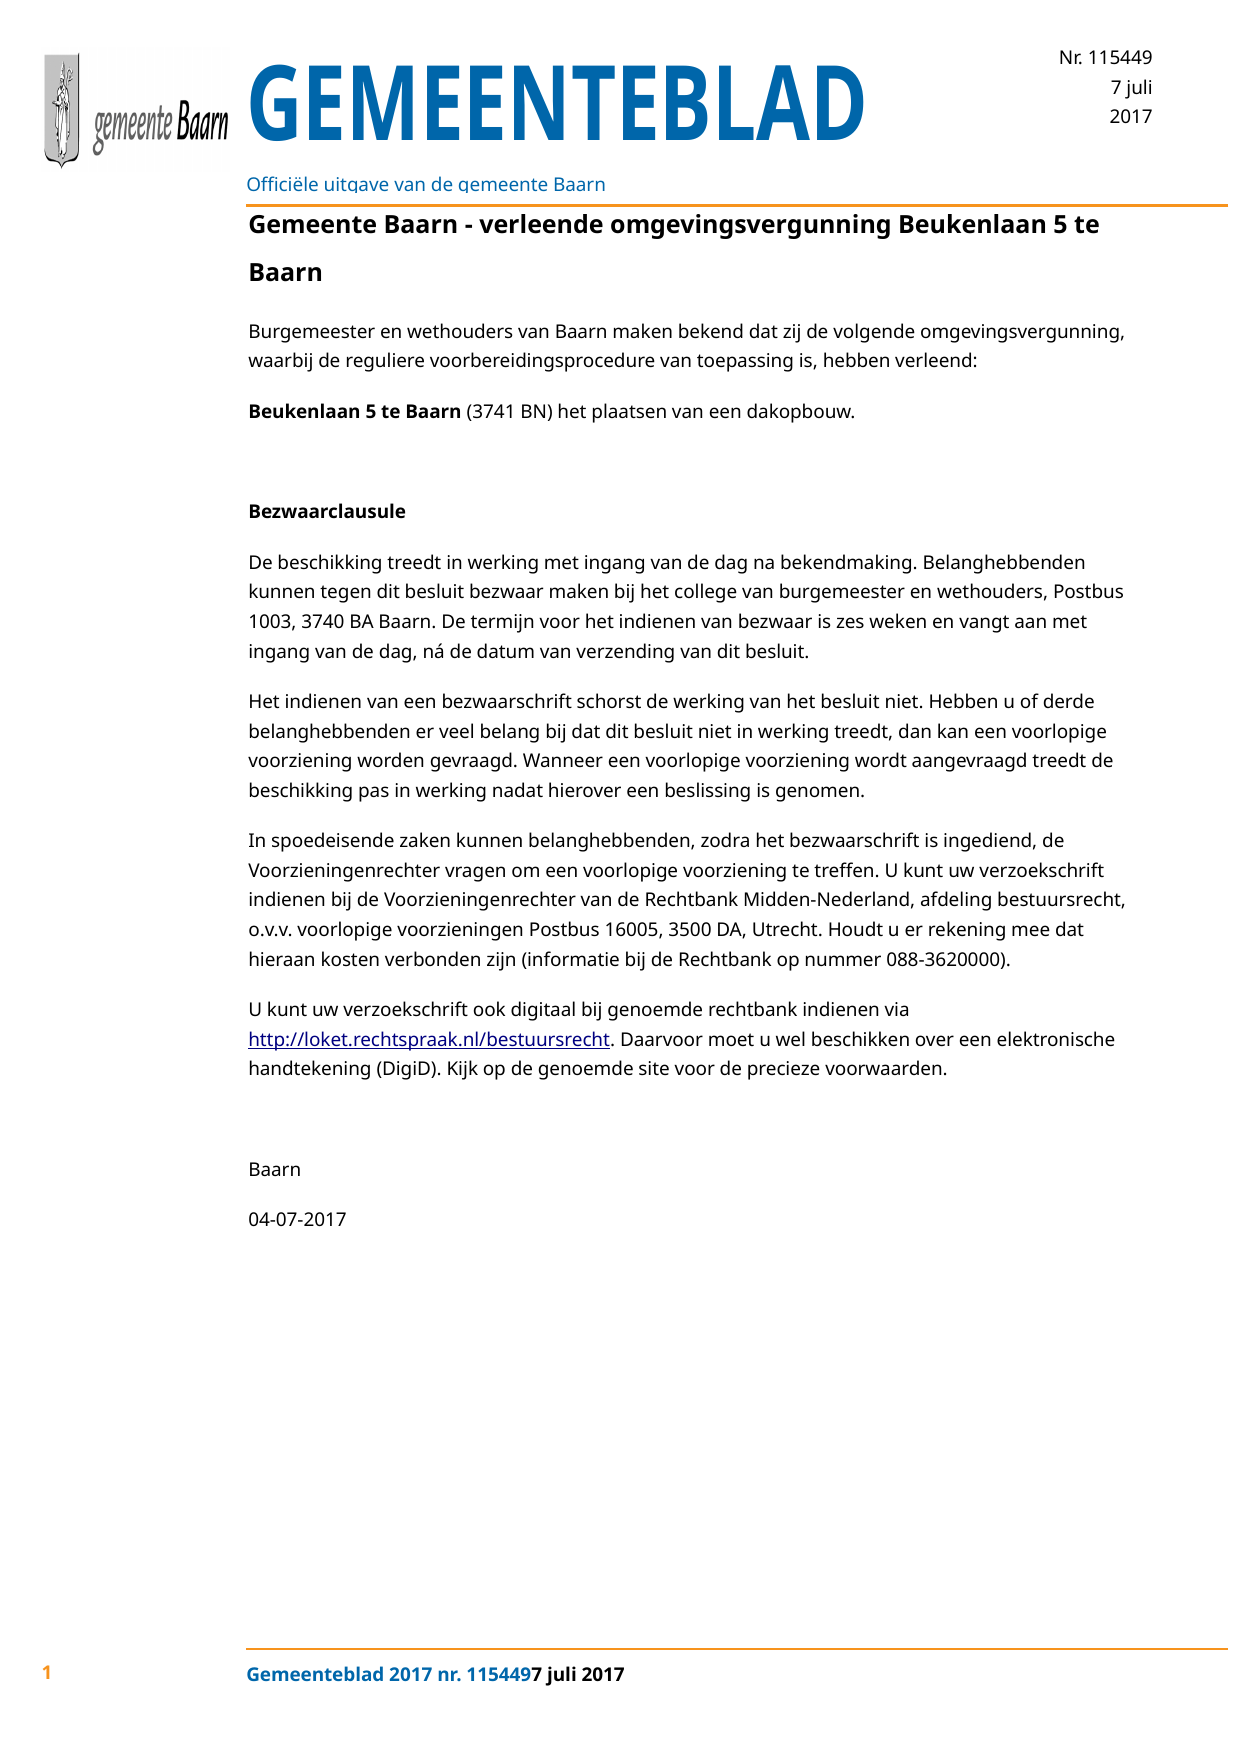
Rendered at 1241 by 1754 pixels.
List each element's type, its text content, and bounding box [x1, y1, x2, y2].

text U kunt uw verzoekschrift ook digitaal bij genoemde rechtbank indienen via http://loket.rechtspraak.nl/bestuursrecht. Daarvoor moet u wel beschikken over een elektronische handtekening (DigiD). Kijk op de genoemde site voor de precieze voorwaarden. [248, 996, 1152, 1081]
text Baarn [248, 1156, 1152, 1182]
text In spoedeisende zaken kunnen belanghebbenden, zodra het bezwaarschrift is ingediend, de Voorzieningenrechter vragen om een voorlopige voorziening te treffen. U kunt uw verzoekschrift indienen bij de Voorzieningenrechter van de Rechtbank Midden-Nederland, afdeling bestuursrecht, o.v.v. voorlopige voorzieningen Postbus 16005, 3500 DA, Utrecht. Houdt u er rekening mee dat hieraan kosten verbonden zijn (informatie bij de Rechtbank op nummer 088-3620000). [248, 827, 1152, 972]
text 04-07-2017 [248, 1207, 1152, 1232]
text Burgemeester en wethouders van Baarn maken bekend dat zij de volgende omgevingsvergunning, waarbij de reguliere voorbereidingsprocedure van toepassing is, hebben verleend: [248, 318, 1152, 373]
text Beukenlaan 5 te Baarn (3741 BN) het plaatsen van een dakopbouw. [248, 398, 1152, 424]
text Gemeente Baarn - verleende omgevingsvergunning Beukenlaan 5 te Baarn [248, 207, 1152, 288]
text Het indienen van een bezwaarschrift schorst de werking van het besluit niet. Hebben u of derde belanghebbenden er veel belang bij dat dit besluit niet in werking treedt, dan kan een voorlopige voorziening worden gevraagd. Wanneer een voorlopige voorziening wordt aangevraagd treedt de beschikking pas in werking nadat hierover een beslissing is genomen. [248, 688, 1152, 803]
picture [41, 47, 231, 172]
text Bezwaarclausule [248, 499, 1152, 524]
text De beschikking treedt in werking met ingang van de dag na bekendmaking. Belanghebbenden kunnen tegen dit besluit bezwaar maken bij het college van burgemeester en wethouders, Postbus 1003, 3740 BA Baarn. De termijn voor het indienen van bezwaar is zes weken en vangt aan met ingang van de dag, ná de datum van verzending van dit besluit. [248, 549, 1152, 664]
